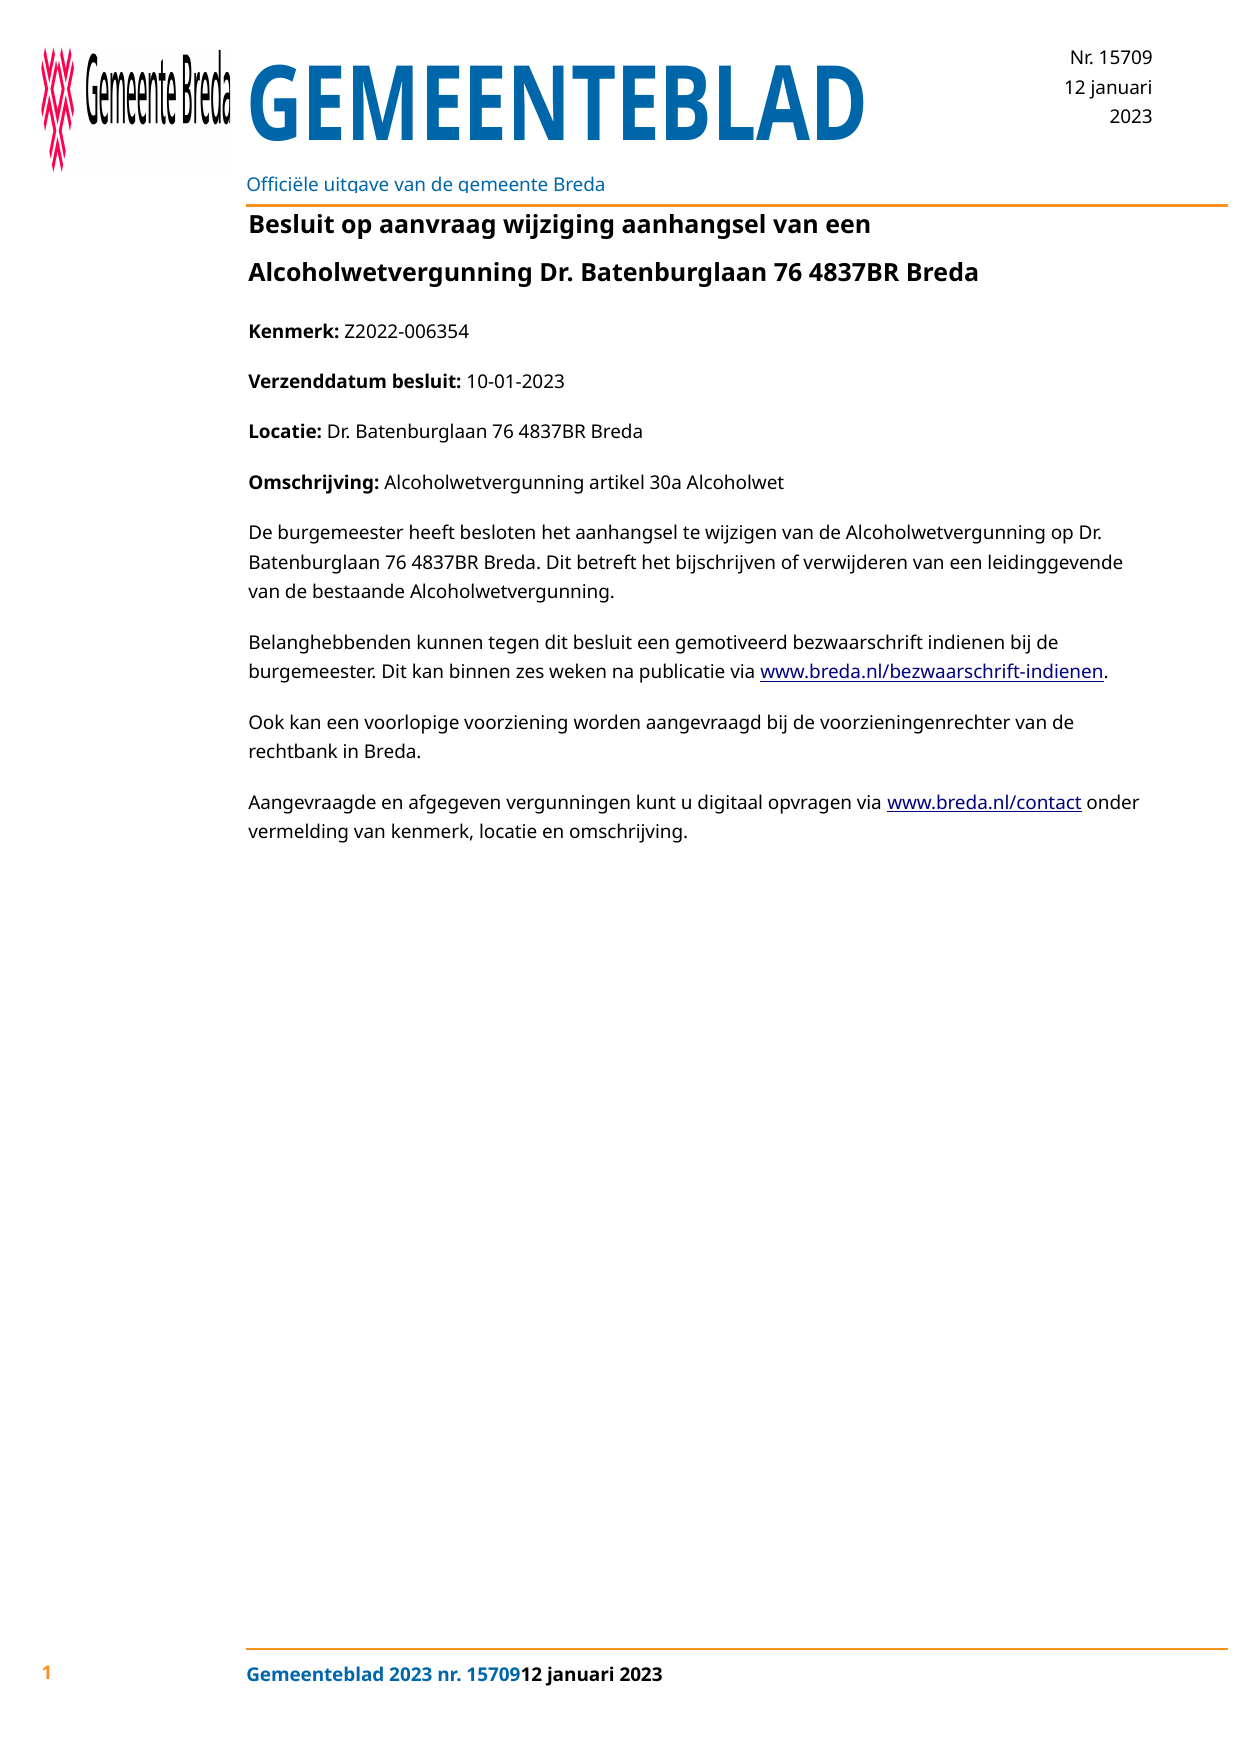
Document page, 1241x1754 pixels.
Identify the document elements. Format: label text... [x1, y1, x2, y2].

text Aangevraagde en afgegeven vergunningen kunt u digitaal opvragen via www.breda.nl/contact onder vermelding van kenmerk, locatie en omschrijving. [248, 789, 1152, 844]
text Omschrijving: Alcoholwetvergunning artikel 30a Alcoholwet [248, 469, 1152, 495]
text Ook kan een voorlopige voorziening worden aangevraagd bij de voorzieningenrechter van de rechtbank in Breda. [248, 709, 1152, 764]
text Verzenddatum besluit: 10-01-2023 [248, 368, 1152, 394]
text De burgemeester heeft besloten het aanhangsel te wijzigen van de Alcoholwetvergunning op Dr. Batenburglaan 76 4837BR Breda. Dit betreft het bijschrijven of verwijderen van een leidinggevende van de bestaande Alcoholwetvergunning. [248, 519, 1152, 604]
text Belanghebbenden kunnen tegen dit besluit een gemotiveerd bezwaarschrift indienen bij de burgemeester. Dit kan binnen zes weken na publicatie via www.breda.nl/bezwaarschrift-indienen. [248, 629, 1152, 684]
picture [41, 47, 231, 172]
text Besluit op aanvraag wijziging aanhangsel van een Alcoholwetvergunning Dr. Batenburglaan 76 4837BR Breda [248, 207, 1152, 288]
text Kenmerk: Z2022-006354 [248, 318, 1152, 344]
text Locatie: Dr. Batenburglaan 76 4837BR Breda [248, 419, 1152, 444]
